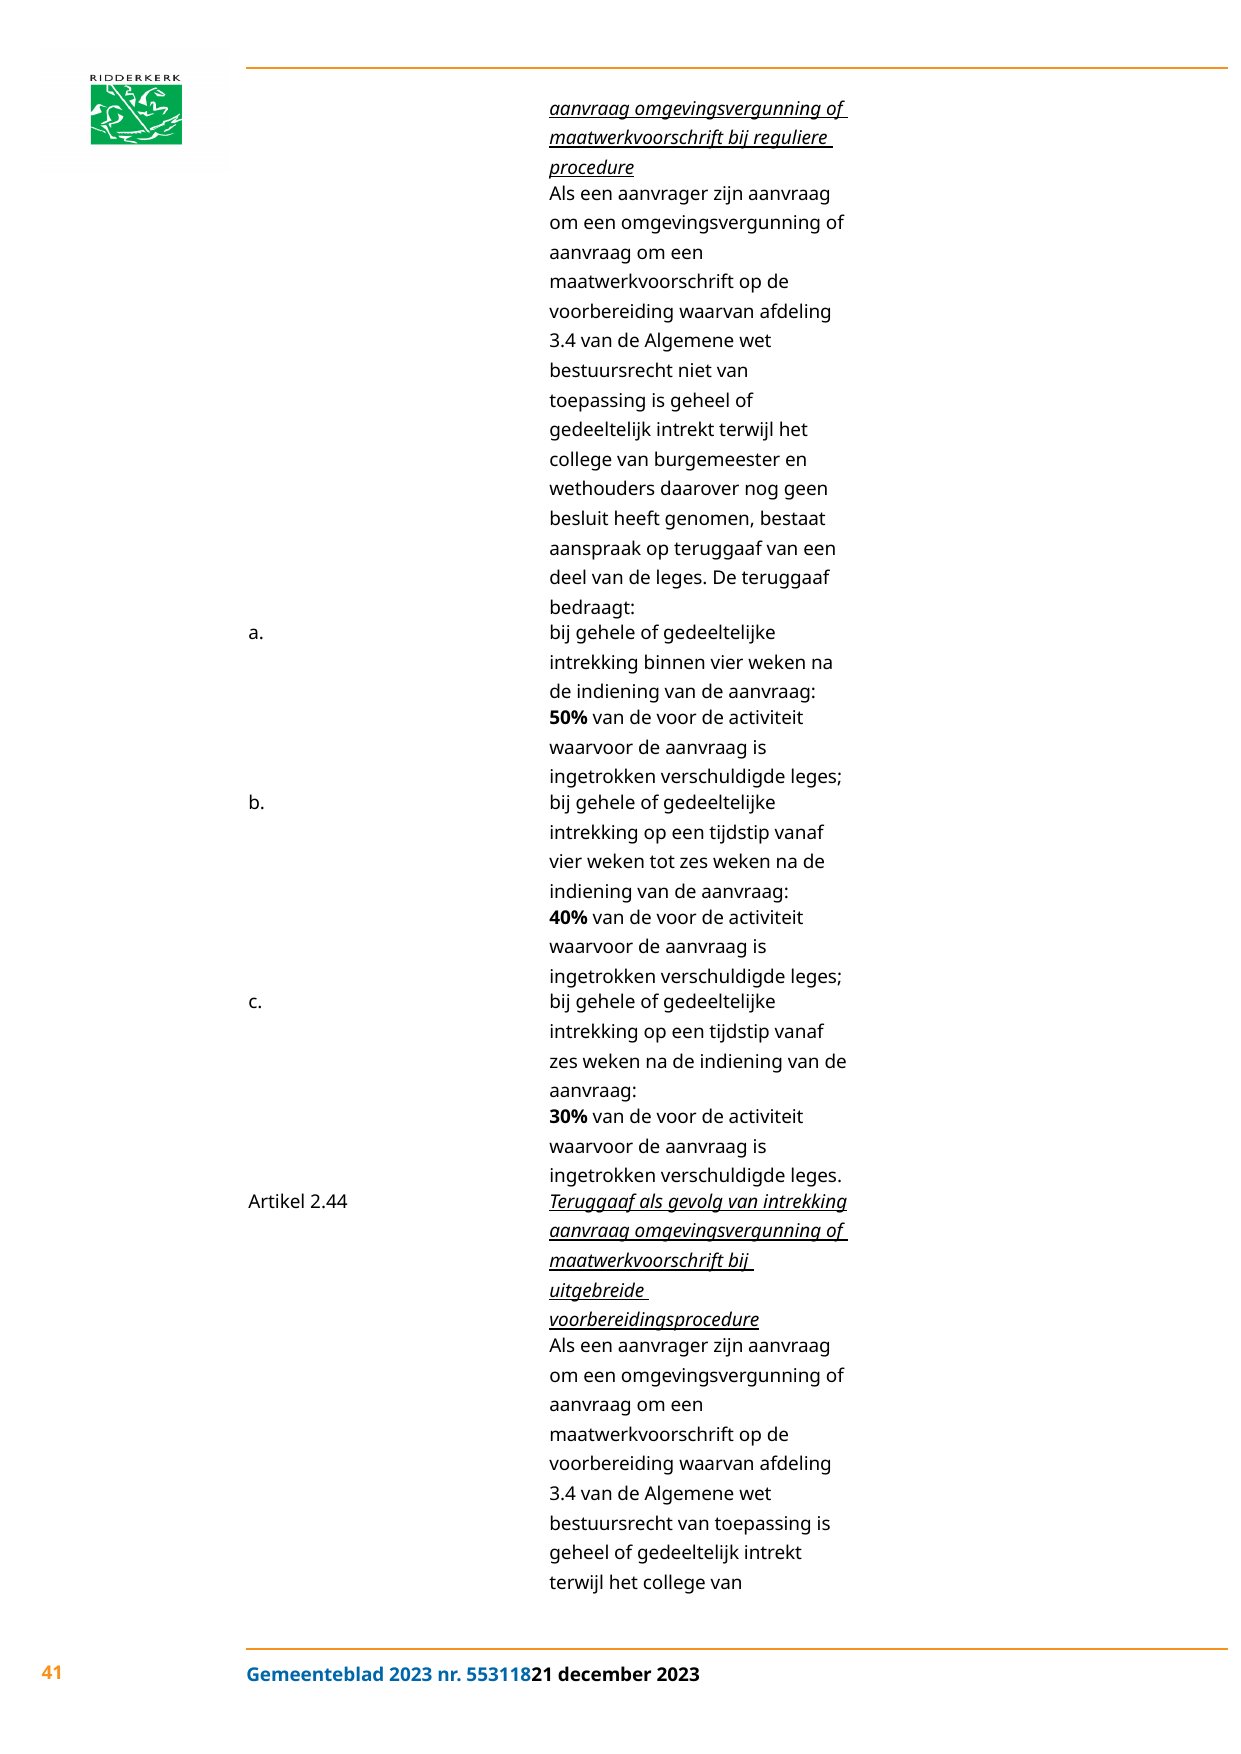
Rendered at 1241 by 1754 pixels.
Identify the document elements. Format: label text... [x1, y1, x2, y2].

table_cell [248, 180, 549, 619]
table_cell [850, 789, 1152, 904]
table_cell c. [248, 989, 549, 1103]
table_cell a. [248, 620, 549, 704]
table_cell [850, 904, 1152, 989]
table_cell [850, 620, 1152, 704]
table_cell [850, 1188, 1152, 1332]
table_cell [248, 1103, 549, 1188]
table_cell Artikel 2.44 [248, 1188, 549, 1332]
table_cell 30% van de voor de activiteit waarvoor de aanvraag is ingetrokken verschuldigde leges. [549, 1103, 850, 1188]
table_cell [850, 180, 1152, 619]
table_cell [850, 705, 1152, 789]
table_cell b. [248, 789, 549, 904]
table_cell Als een aanvrager zijn aanvraag om een omgevingsvergunning of aanvraag om een maatwerkvoorschrift op de voorbereiding waarvan afdeling 3.4 van de Algemene wet bestuursrecht niet van toepassing is geheel of gedeeltelijk intrekt terwijl het college van burgemeester en wethouders daarover nog geen besluit heeft genomen, bestaat aanspraak op teruggaaf van een deel van de leges. De teruggaaf bedraagt: [549, 180, 850, 619]
table_cell bij gehele of gedeeltelijke intrekking op een tijdstip vanaf vier weken tot zes weken na de indiening van de aanvraag: [549, 789, 850, 904]
table_cell [248, 904, 549, 989]
table_cell Teruggaaf als gevolg van intrekking aanvraag omgevingsvergunning of maatwerkvoorschrift bij uitgebreide voorbereidingsprocedure [549, 1188, 850, 1332]
table_cell [850, 1103, 1152, 1188]
table_cell bij gehele of gedeeltelijke intrekking binnen vier weken na de indiening van de aanvraag: [549, 620, 850, 704]
table_cell [248, 705, 549, 789]
table_cell Als een aanvrager zijn aanvraag om een omgevingsvergunning of aanvraag om een maatwerkvoorschrift op de voorbereiding waarvan afdeling 3.4 van de Algemene wet bestuursrecht van toepassing is geheel of gedeeltelijk intrekt terwijl het college van [549, 1332, 850, 1594]
picture [41, 47, 231, 172]
table_cell [850, 95, 1152, 180]
table_cell [248, 95, 549, 180]
table_cell 40% van de voor de activiteit waarvoor de aanvraag is ingetrokken verschuldigde leges; [549, 904, 850, 989]
table_cell [850, 989, 1152, 1103]
table_cell [248, 1332, 549, 1594]
table_cell 50% van de voor de activiteit waarvoor de aanvraag is ingetrokken verschuldigde leges; [549, 705, 850, 789]
table_cell [850, 1332, 1152, 1594]
table_cell aanvraag omgevingsvergunning of maatwerkvoorschrift bij reguliere procedure [549, 95, 850, 180]
table_cell bij gehele of gedeeltelijke intrekking op een tijdstip vanaf zes weken na de indiening van de aanvraag: [549, 989, 850, 1103]
